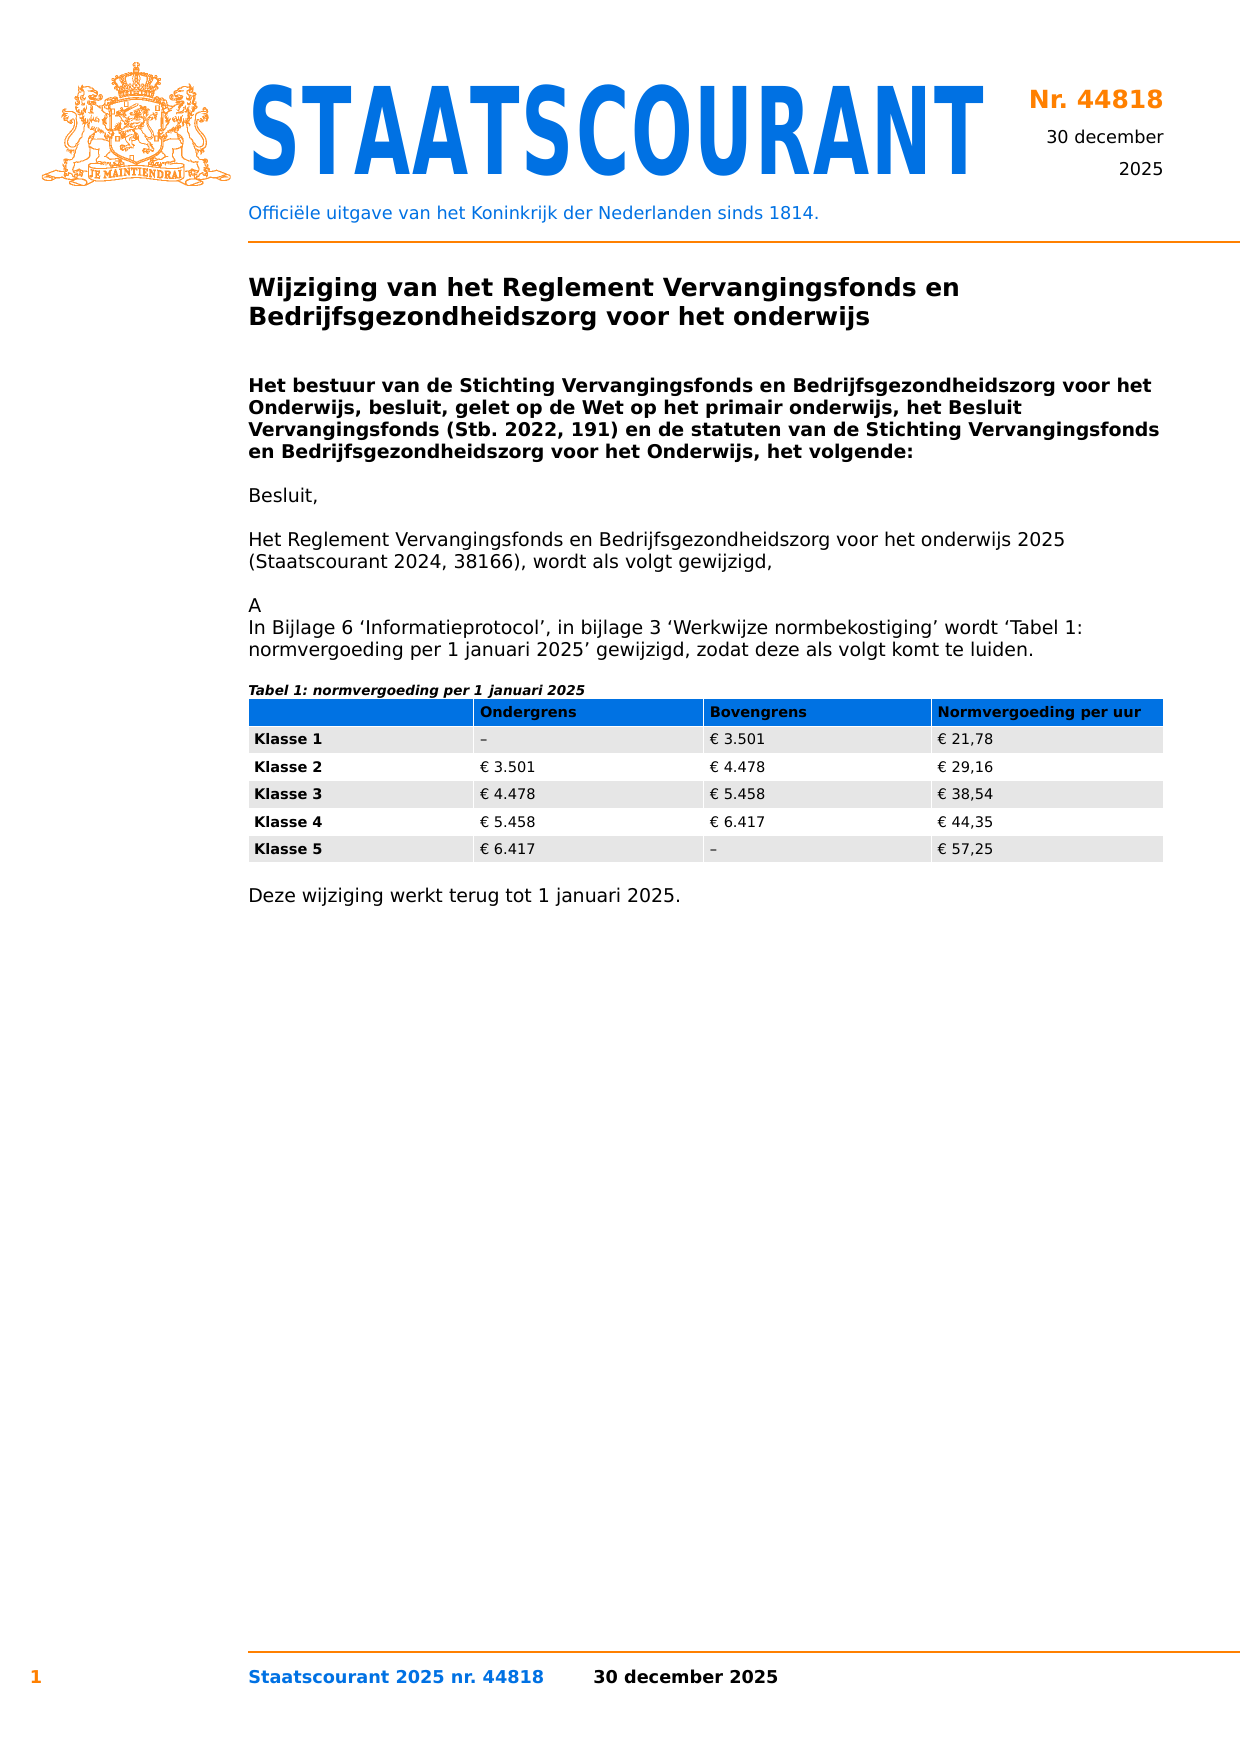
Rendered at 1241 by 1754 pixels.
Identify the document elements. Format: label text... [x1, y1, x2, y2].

table_cell € 44,35 [932, 809, 1163, 835]
table_cell € 5.458 [704, 781, 931, 808]
table_cell [249, 699, 473, 726]
table_cell Klasse 5 [249, 836, 473, 862]
table_cell € 4.478 [704, 754, 931, 780]
table_cell – [704, 836, 931, 862]
table_header Nr. 44818 [998, 62, 1240, 121]
table_cell Ondergrens [474, 699, 703, 726]
table_cell 2025 [998, 153, 1240, 203]
table_cell € 38,54 [932, 781, 1163, 808]
table_cell € 29,16 [932, 754, 1163, 780]
table_cell Normvergoeding per uur [932, 699, 1163, 726]
text Het bestuur van de Stichting Vervangingsfonds en Bedrijfsgezondheidszorg voor het Onderwijs, besluit, gelet op de Wet op het primair onderwijs, het Besluit Vervangingsfonds (Stb. 2022, 191) en de statuten van de Stichting Vervangingsfonds en Bedrijfsgezondheidszorg voor het Onderwijs, het volgende: [248, 375, 1163, 463]
table_cell € 6.417 [704, 809, 931, 835]
table_cell Klasse 1 [249, 727, 473, 753]
picture [41, 62, 231, 186]
table_cell € 5.458 [474, 809, 703, 835]
table_cell € 57,25 [932, 836, 1163, 862]
text A [248, 594, 1163, 617]
table_cell 30 december [998, 121, 1240, 153]
table_cell Klasse 3 [249, 781, 473, 808]
table_cell € 21,78 [932, 727, 1163, 753]
table_cell € 4.478 [474, 781, 703, 808]
text In Bijlage 6 ‘Informatieprotocol’, in bijlage 3 ‘Werkwijze normbekostiging’ wordt ‘Tabel 1: normvergoeding per 1 januari 2025’ gewijzigd, zodat deze als volgt komt te luiden. [248, 617, 1163, 661]
table_cell Bovengrens [704, 699, 931, 726]
subtitle Wijziging van het Reglement Vervangingsfonds en Bedrijfsgezondheidszorg voor het onderwijs [248, 273, 1163, 331]
table_header Tabel 1: normvergoeding per 1 januari 2025 [248, 683, 1163, 698]
table_cell Officiële uitgave van het Koninkrijk der Nederlanden sinds 1814. [248, 203, 1240, 241]
table_cell – [474, 727, 703, 753]
table_cell € 3.501 [704, 727, 931, 753]
text Deze wijziging werkt terug tot 1 januari 2025. [248, 885, 1163, 907]
table_cell Klasse 4 [249, 809, 473, 835]
text Het Reglement Vervangingsfonds en Bedrijfsgezondheidszorg voor het onderwijs 2025 (Staatscourant 2024, 38166), wordt als volgt gewijzigd, [248, 529, 1163, 573]
table_header STAATSCOURANT [248, 62, 998, 203]
table_header [25, 62, 248, 241]
table_cell Klasse 2 [249, 754, 473, 780]
table_cell € 3.501 [474, 754, 703, 780]
table_cell € 6.417 [474, 836, 703, 862]
text Besluit, [248, 485, 1163, 507]
